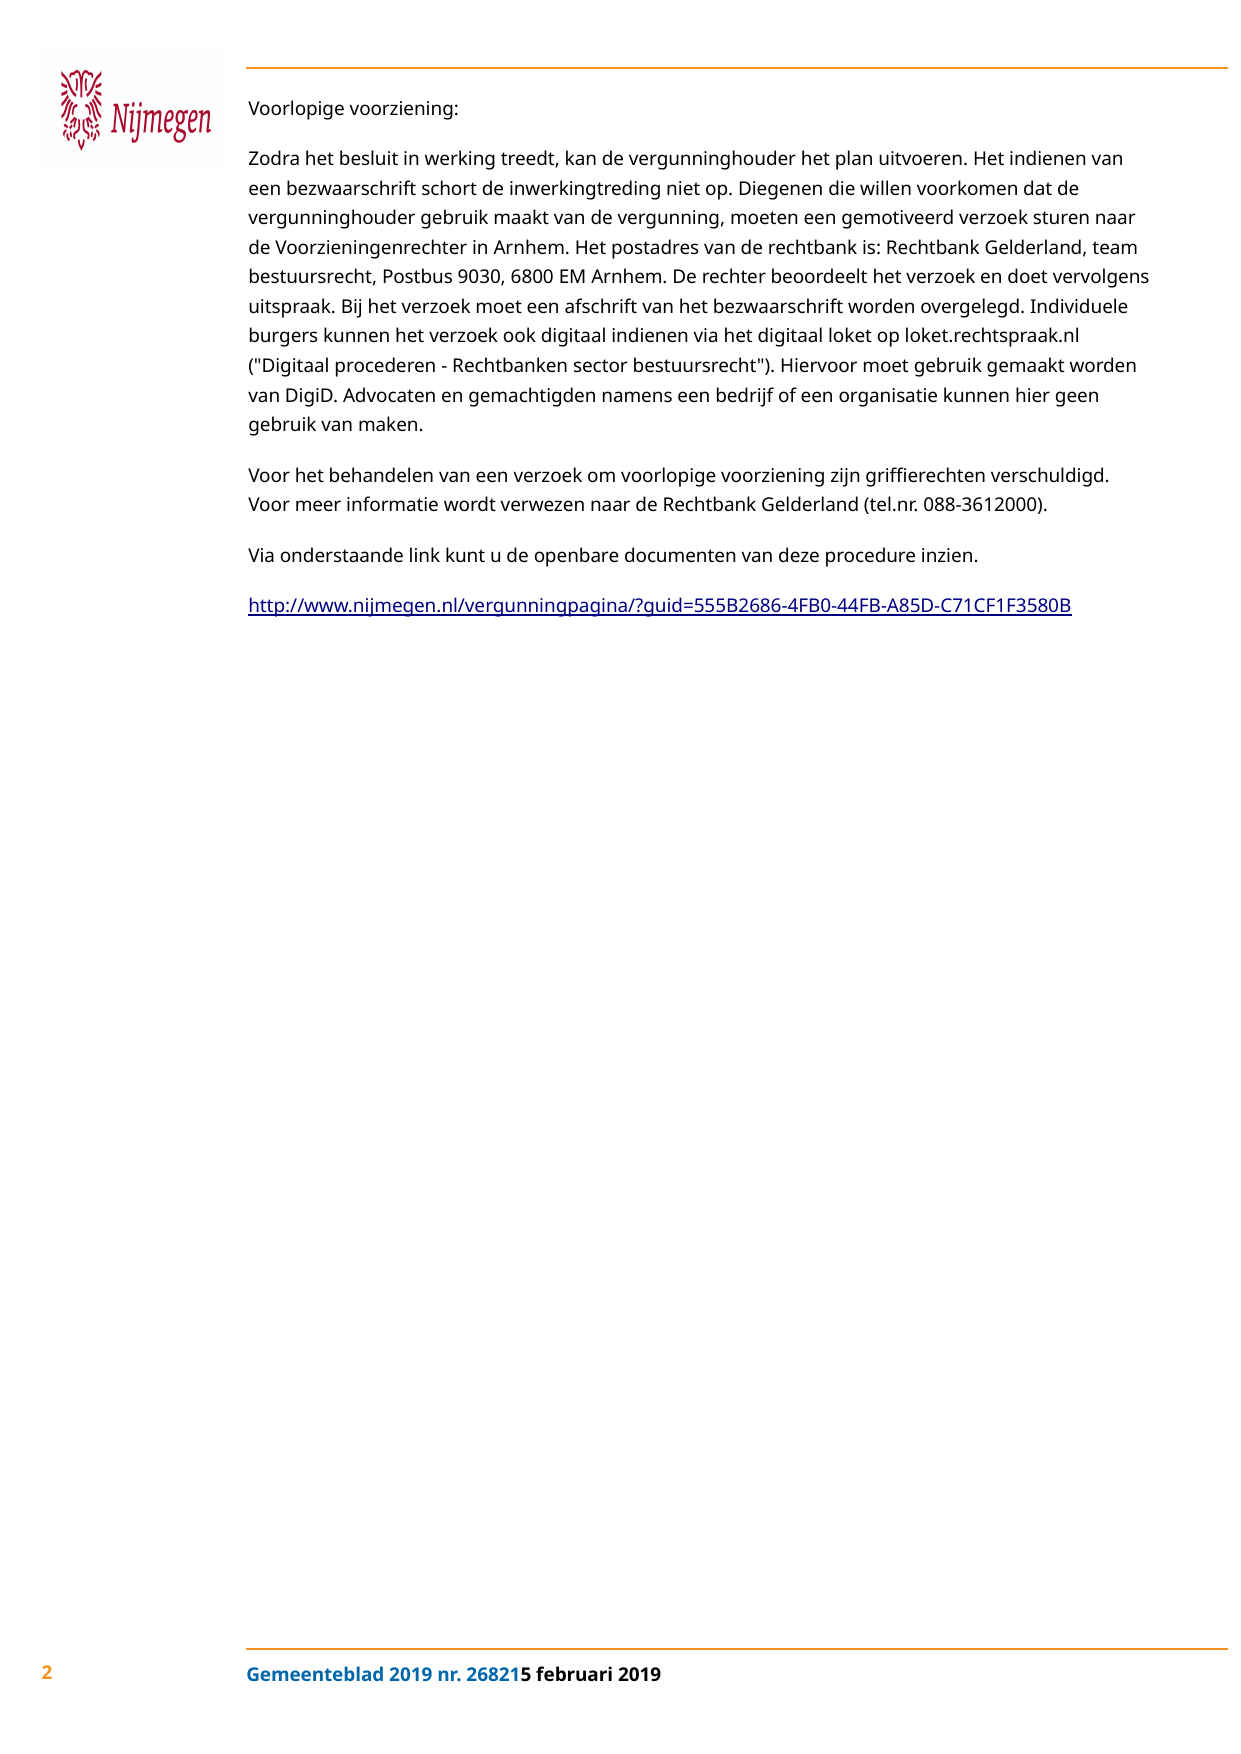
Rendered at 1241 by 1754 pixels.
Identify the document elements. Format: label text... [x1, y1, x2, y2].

text http://www.nijmegen.nl/vergunningpagina/?guid=555B2686-4FB0-44FB-A85D-C71CF1F3580B [248, 592, 1152, 618]
text Zodra het besluit in werking treedt, kan de vergunninghouder het plan uitvoeren. Het indienen van een bezwaarschrift schort de inwerkingtreding niet op. Diegenen die willen voorkomen dat de vergunninghouder gebruik maakt van de vergunning, moeten een gemotiveerd verzoek sturen naar de Voorzieningenrechter in Arnhem. Het postadres van de rechtbank is: Rechtbank Gelderland, team bestuursrecht, Postbus 9030, 6800 EM Arnhem. De rechter beoordeelt het verzoek en doet vervolgens uitspraak. Bij het verzoek moet een afschrift van het bezwaarschrift worden overgelegd. Individuele burgers kunnen het verzoek ook digitaal indienen via het digitaal loket op loket.rechtspraak.nl ("Digitaal procederen - Rechtbanken sector bestuursrecht"). Hiervoor moet gebruik gemaakt worden van DigiD. Advocaten en gemachtigden namens een bedrijf of een organisatie kunnen hier geen gebruik van maken. [248, 145, 1152, 437]
text Voorlopige voorziening: [248, 95, 1152, 121]
text Via onderstaande link kunt u de openbare documenten van deze procedure inzien. [248, 542, 1152, 568]
picture [41, 47, 231, 172]
text Voor het behandelen van een verzoek om voorlopige voorziening zijn griffierechten verschuldigd. Voor meer informatie wordt verwezen naar de Rechtbank Gelderland (tel.nr. 088-3612000). [248, 462, 1152, 517]
